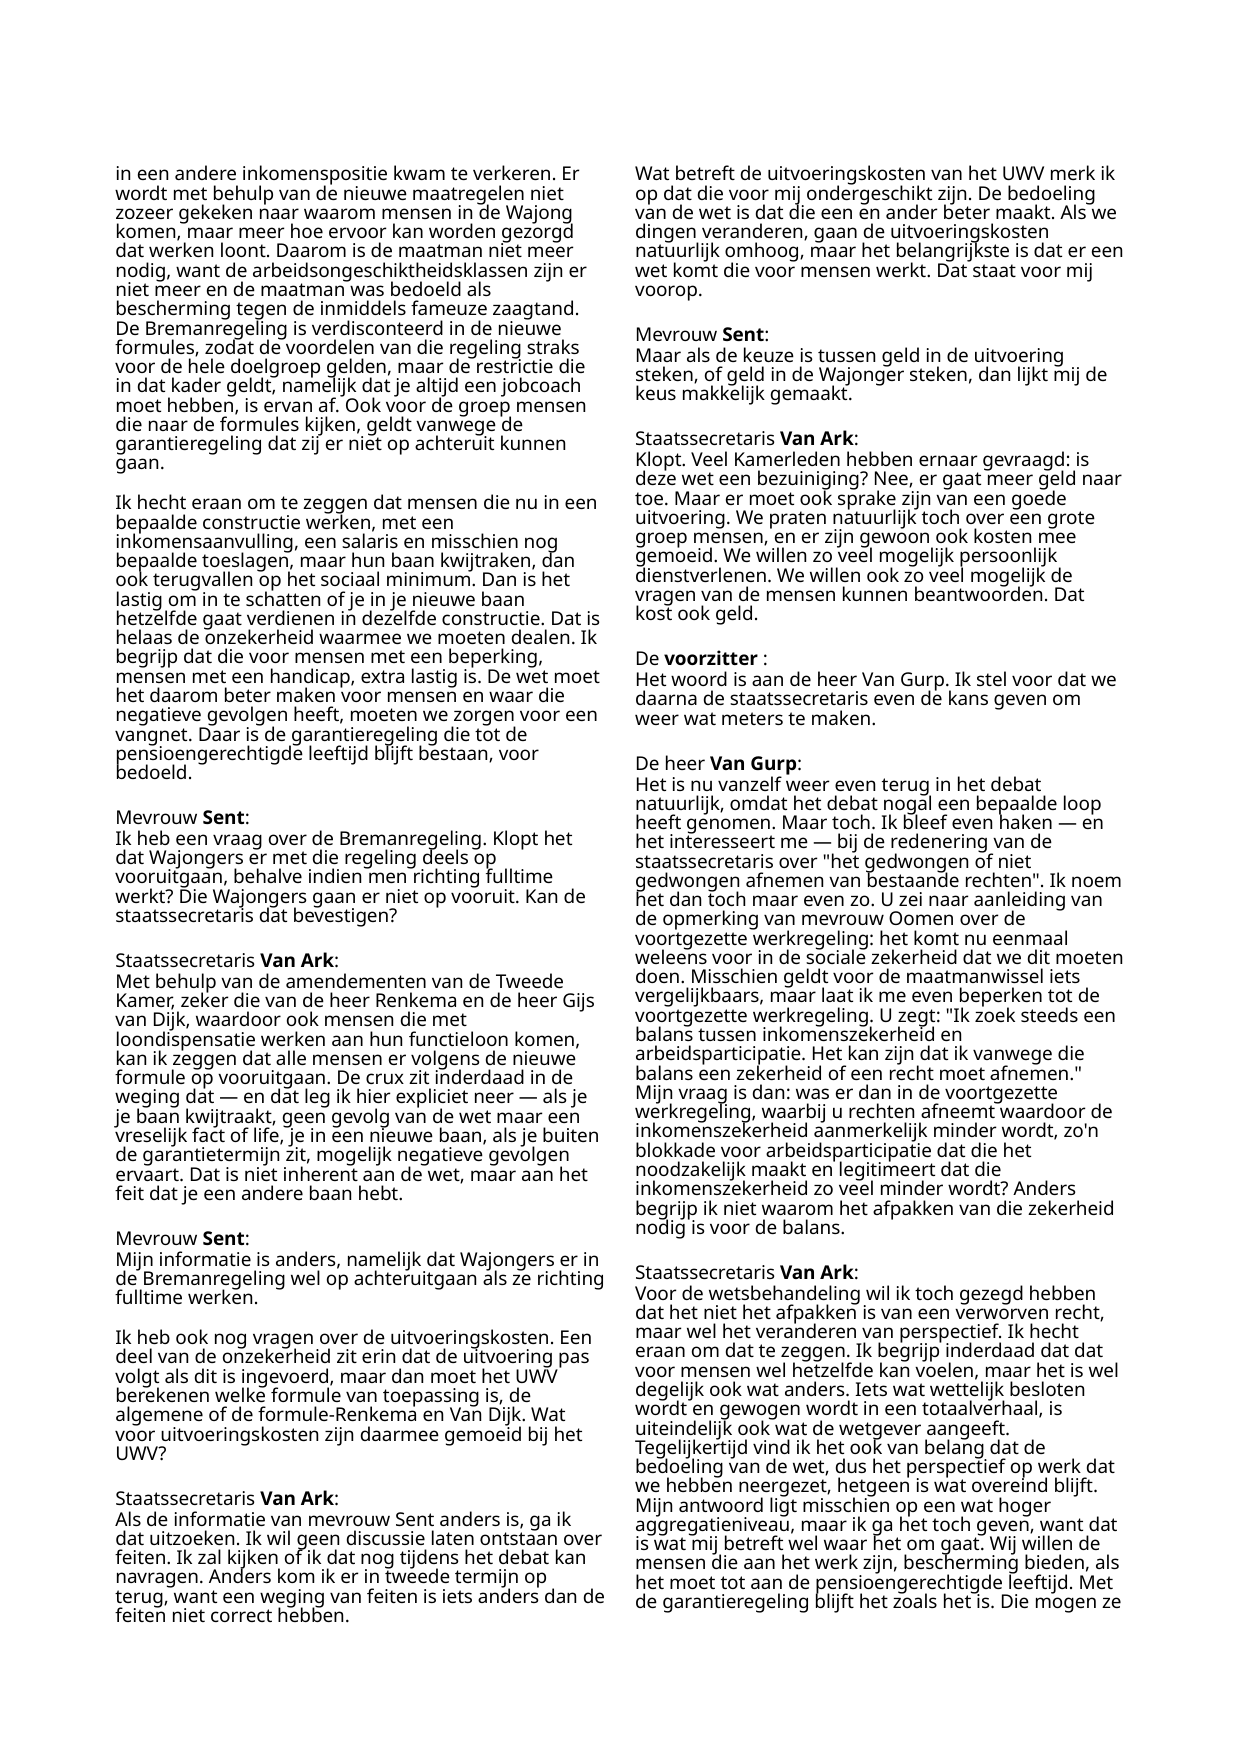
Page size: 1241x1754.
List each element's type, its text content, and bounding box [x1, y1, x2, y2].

text Staatssecretaris Van Ark: [635, 425, 1125, 451]
text Ik hecht eraan om te zeggen dat mensen die nu in een bepaalde constructie werken, met een inkomensaanvulling, een salaris en misschien nog bepaalde toeslagen, maar hun baan kwijtraken, dan ook terugvallen op het sociaal minimum. Dan is het lastig om in te schatten of je in je nieuwe baan hetzelfde gaat verdienen in dezelfde constructie. Dat is helaas de onzekerheid waarmee we moeten dealen. Ik begrijp dat die voor mensen met een beperking, mensen met een handicap, extra lastig is. De wet moet het daarom beter maken voor mensen en waar die negatieve gevolgen heeft, moeten we zorgen voor een vangnet. Daar is de garantieregeling die tot de pensioengerechtigde leeftijd blijft bestaan, voor bedoeld. [115, 494, 605, 783]
text De heer Van Gurp: [635, 750, 1125, 776]
text Voor de wetsbehandeling wil ik toch gezegd hebben dat het niet het afpakken is van een verworven recht, maar wel het veranderen van perspectief. Ik hecht eraan om dat te zeggen. Ik begrijp inderdaad dat dat voor mensen wel hetzelfde kan voelen, maar het is wel degelijk ook wat anders. Iets wat wettelijk besloten wordt en gewogen wordt in een totaalverhaal, is uiteindelijk ook wat de wetgever aangeeft. Tegelijkertijd vind ik het ook van belang dat de bedoeling van de wet, dus het perspectief op werk dat we hebben neergezet, hetgeen is wat overeind blijft. Mijn antwoord ligt misschien op een wat hoger aggregatieniveau, maar ik ga het toch geven, want dat is wat mij betreft wel waar het om gaat. Wij willen de mensen die aan het werk zijn, bescherming bieden, als het moet tot aan de pensioengerechtigde leeftijd. Met de garantieregeling blijft het zoals het is. Die mogen ze [635, 1284, 1125, 1612]
text Mevrouw Sent: [115, 1225, 605, 1251]
text De voorzitter : [635, 645, 1125, 671]
text Staatssecretaris Van Ark: [115, 947, 605, 973]
text Maar als de keuze is tussen geld in de uitvoering steken, of geld in de Wajonger steken, dan lijkt mij de keus makkelijk gemaakt. [635, 347, 1125, 404]
text Wat betreft de uitvoeringskosten van het UWV merk ik op dat die voor mij ondergeschikt zijn. De bedoeling van de wet is dat die een en ander beter maakt. Als we dingen veranderen, gaan de uitvoeringskosten natuurlijk omhoog, maar het belangrijkste is dat er een wet komt die voor mensen werkt. Dat staat voor mij voorop. [635, 165, 1125, 300]
text Ik heb een vraag over de Bremanregeling. Klopt het dat Wajongers er met die regeling deels op vooruitgaan, behalve indien men richting fulltime werkt? Die Wajongers gaan er niet op vooruit. Kan de staatssecretaris dat bevestigen? [115, 830, 605, 926]
text Met behulp van de amendementen van de Tweede Kamer, zeker die van de heer Renkema en de heer Gijs van Dijk, waardoor ook mensen die met loondispensatie werken aan hun functieloon komen, kan ik zeggen dat alle mensen er volgens de nieuwe formule op vooruitgaan. De crux zit inderdaad in de weging dat — en dat leg ik hier expliciet neer — als je je baan kwijtraakt, geen gevolg van de wet maar een vreselijk fact of life, je in een nieuwe baan, als je buiten de garantietermijn zit, mogelijk negatieve gevolgen ervaart. Dat is niet inherent aan de wet, maar aan het feit dat je een andere baan hebt. [115, 973, 605, 1204]
text Staatssecretaris Van Ark: [115, 1485, 605, 1511]
text Het woord is aan de heer Van Gurp. Ik stel voor dat we daarna de staatssecretaris even de kans geven om weer wat meters te maken. [635, 671, 1125, 729]
text Ik heb ook nog vragen over de uitvoeringskosten. Een deel van de onzekerheid zit erin dat de uitvoering pas volgt als dit is ingevoerd, maar dan moet het UWV berekenen welke formule van toepassing is, de algemene of de formule-Renkema en Van Dijk. Wat voor uitvoeringskosten zijn daarmee gemoeid bij het UWV? [115, 1329, 605, 1464]
text Klopt. Veel Kamerleden hebben ernaar gevraagd: is deze wet een bezuiniging? Nee, er gaat meer geld naar toe. Maar er moet ook sprake zijn van een goede uitvoering. We praten natuurlijk toch over een grote groep mensen, en er zijn gewoon ook kosten mee gemoeid. We willen zo veel mogelijk persoonlijk dienstverlenen. We willen ook zo veel mogelijk de vragen van de mensen kunnen beantwoorden. Dat kost ook geld. [635, 451, 1125, 624]
text Staatssecretaris Van Ark: [635, 1259, 1125, 1284]
text in een andere inkomenspositie kwam te verkeren. Er wordt met behulp van de nieuwe maatregelen niet zozeer gekeken naar waarom mensen in de Wajong komen, maar meer hoe ervoor kan worden gezorgd dat werken loont. Daarom is de maatman niet meer nodig, want de arbeidsongeschiktheidsklassen zijn er niet meer en de maatman was bedoeld als bescherming tegen de inmiddels fameuze zaagtand. De Bremanregeling is verdisconteerd in de nieuwe formules, zodat de voordelen van die regeling straks voor de hele doelgroep gelden, maar de restrictie die in dat kader geldt, namelijk dat je altijd een jobcoach moet hebben, is ervan af. Ook voor de groep mensen die naar de formules kijken, geldt vanwege de garantieregeling dat zij er niet op achteruit kunnen gaan. [115, 165, 605, 474]
text Mevrouw Sent: [115, 804, 605, 830]
text Mijn informatie is anders, namelijk dat Wajongers er in de Bremanregeling wel op achteruitgaan als ze richting fulltime werken. [115, 1251, 605, 1308]
text Als de informatie van mevrouw Sent anders is, ga ik dat uitzoeken. Ik wil geen discussie laten ontstaan over feiten. Ik zal kijken of ik dat nog tijdens het debat kan navragen. Anders kom ik er in tweede termijn op terug, want een weging van feiten is iets anders dan de feiten niet correct hebben. [115, 1511, 605, 1626]
text Het is nu vanzelf weer even terug in het debat natuurlijk, omdat het debat nogal een bepaalde loop heeft genomen. Maar toch. Ik bleef even haken — en het interesseert me — bij de redenering van de staatssecretaris over "het gedwongen of niet gedwongen afnemen van bestaande rechten". Ik noem het dan toch maar even zo. U zei naar aanleiding van de opmerking van mevrouw Oomen over de voortgezette werkregeling: het komt nu eenmaal weleens voor in de sociale zekerheid dat we dit moeten doen. Misschien geldt voor de maatmanwissel iets vergelijkbaars, maar laat ik me even beperken tot de voortgezette werkregeling. U zegt: "Ik zoek steeds een balans tussen inkomenszekerheid en arbeidsparticipatie. Het kan zijn dat ik vanwege die balans een zekerheid of een recht moet afnemen." Mijn vraag is dan: was er dan in de voortgezette werkregeling, waarbij u rechten afneemt waardoor de inkomenszekerheid aanmerkelijk minder wordt, zo'n blokkade voor arbeidsparticipatie dat die het noodzakelijk maakt en legitimeert dat die inkomenszekerheid zo veel minder wordt? Anders begrijp ik niet waarom het afpakken van die zekerheid nodig is voor de balans. [635, 776, 1125, 1238]
text Mevrouw Sent: [635, 321, 1125, 347]
